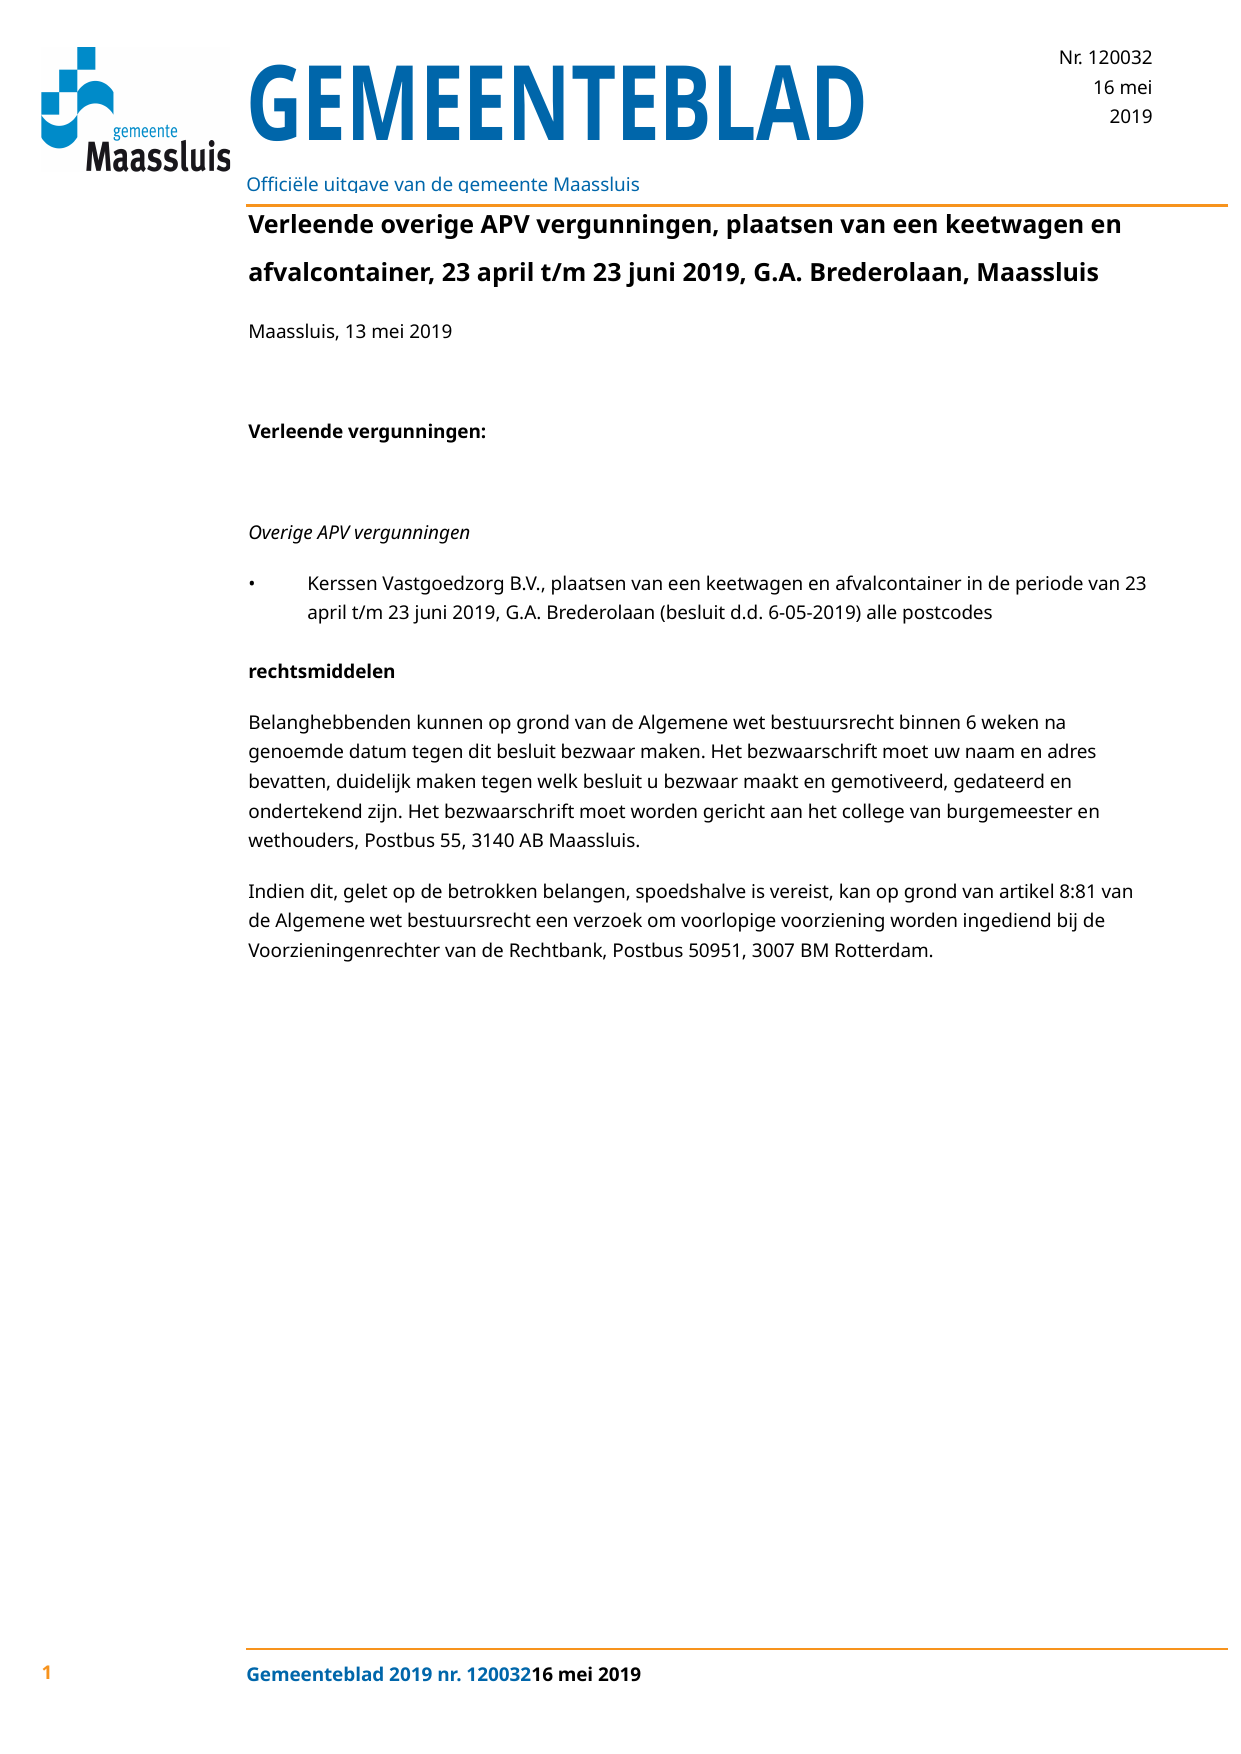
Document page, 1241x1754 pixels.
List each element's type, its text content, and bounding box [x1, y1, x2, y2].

text Maassluis, 13 mei 2019 [248, 318, 1152, 344]
text Belanghebbenden kunnen op grond van de Algemene wet bestuursrecht binnen 6 weken na genoemde datum tegen dit besluit bezwaar maken. Het bezwaarschrift moet uw naam en adres bevatten, duidelijk maken tegen welk besluit u bezwaar maakt en gemotiveerd, gedateerd en ondertekend zijn. Het bezwaarschrift moet worden gericht aan het college van burgemeester en wethouders, Postbus 55, 3140 AB Maassluis. [248, 709, 1152, 853]
text Overige APV vergunningen [248, 519, 1152, 545]
text Indien dit, gelet op de betrokken belangen, spoedshalve is vereist, kan op grond van artikel 8:81 van de Algemene wet bestuursrecht een verzoek om voorlopige voorziening worden ingediend bij de Voorzieningenrechter van de Rechtbank, Postbus 50951, 3007 BM Rotterdam. [248, 878, 1152, 963]
text Verleende vergunningen: [248, 419, 1152, 444]
picture [41, 47, 77, 92]
picture [41, 47, 231, 172]
text Verleende overige APV vergunningen, plaatsen van een keetwagen en afvalcontainer, 23 april t/m 23 juni 2019, G.A. Brederolaan, Maassluis [248, 207, 1152, 288]
list Kerssen Vastgoedzorg B.V., plaatsen van een keetwagen en afvalcontainer in de periode van 23 april t/m 23 juni 2019, G.A. Brederolaan (besluit d.d. 6-05-2019) alle postcodes [248, 570, 1152, 625]
text rechtsmiddelen [248, 659, 1152, 684]
